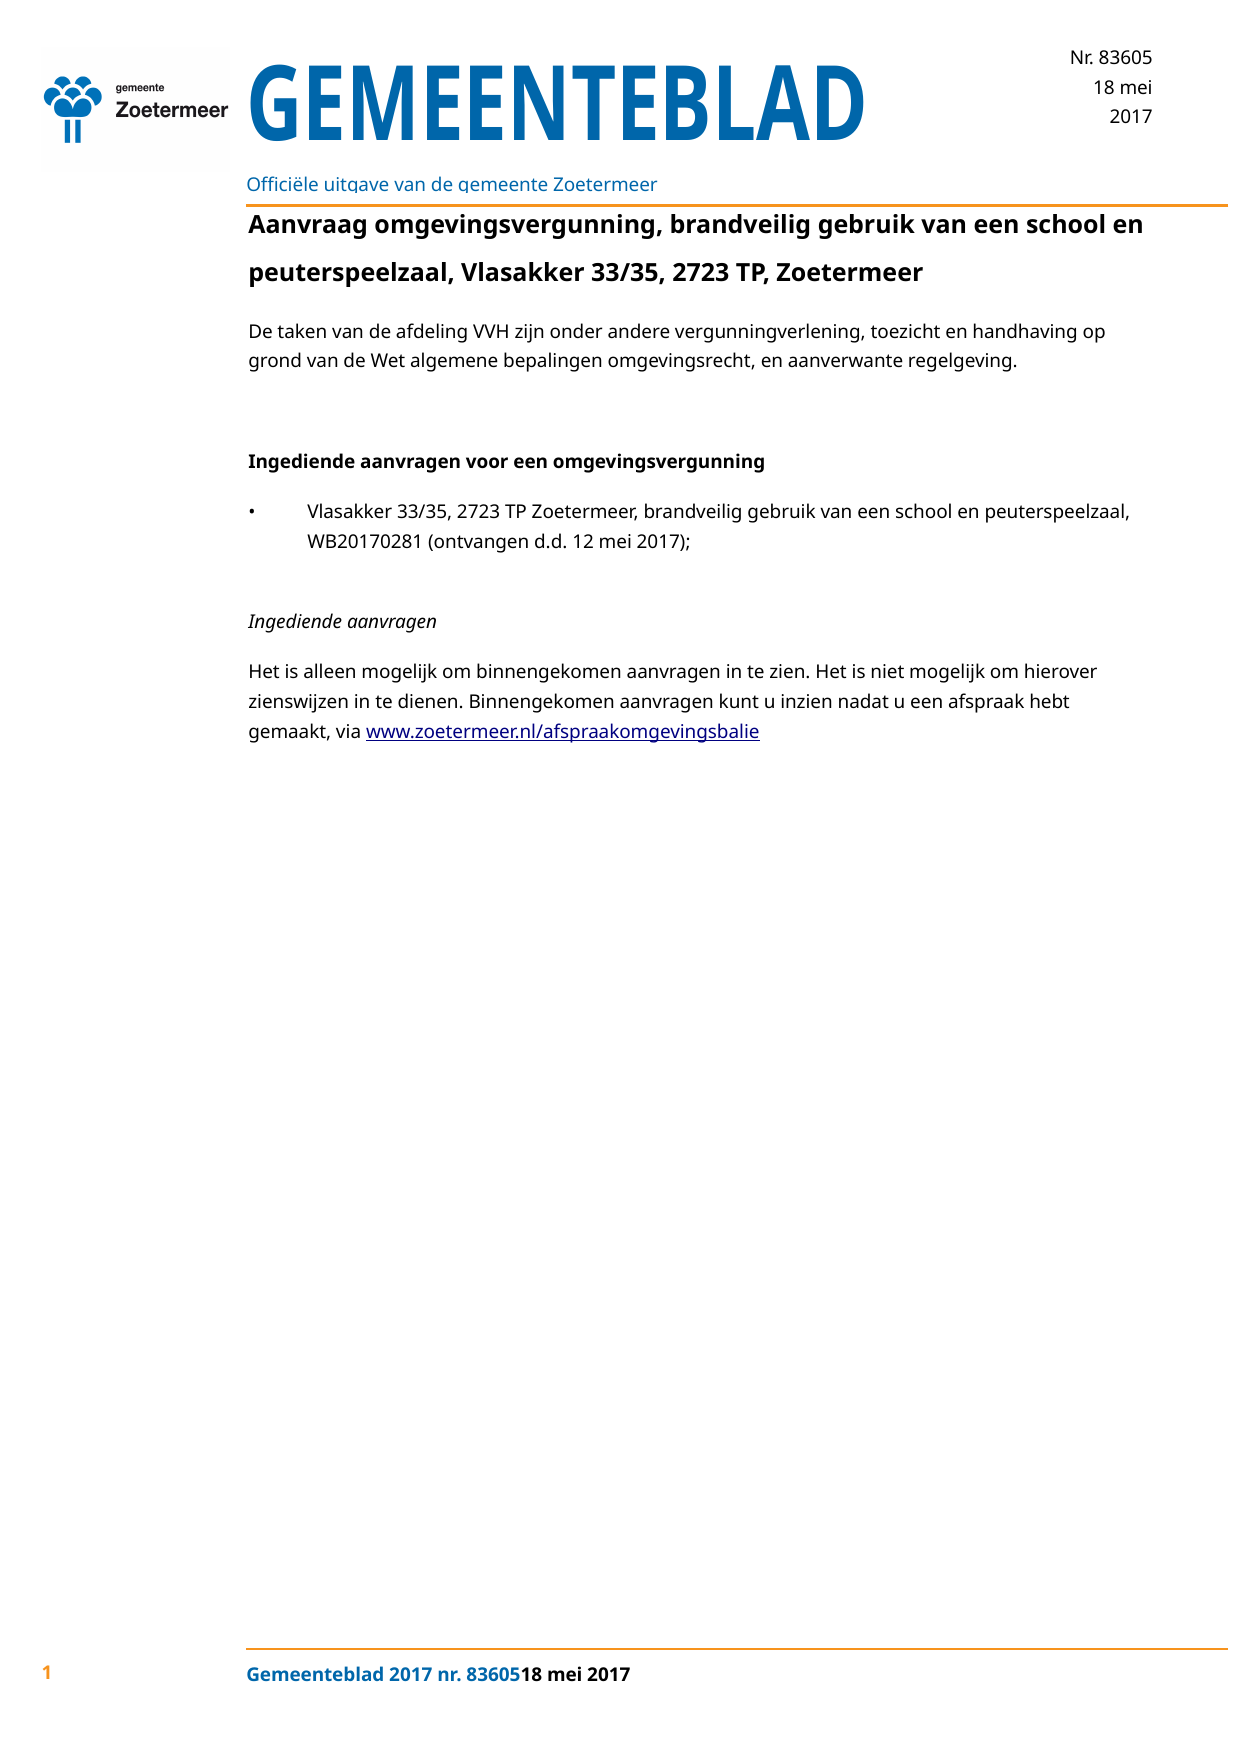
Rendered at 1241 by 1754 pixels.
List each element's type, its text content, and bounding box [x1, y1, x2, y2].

text Aanvraag omgevingsvergunning, brandveilig gebruik van een school en peuterspeelzaal, Vlasakker 33/35, 2723 TP, Zoetermeer [248, 207, 1152, 288]
picture [41, 47, 231, 172]
text Ingediende aanvragen voor een omgevingsvergunning [248, 448, 1152, 474]
text Het is alleen mogelijk om binnengekomen aanvragen in te zien. Het is niet mogelijk om hierover zienswijzen in te dienen. Binnengekomen aanvragen kunt u inzien nadat u een afspraak hebt gemaakt, via www.zoetermeer.nl/afspraakomgevingsbalie [248, 659, 1152, 744]
text De taken van de afdeling VVH zijn onder andere vergunningverlening, toezicht en handhaving op grond van de Wet algemene bepalingen omgevingsrecht, en aanverwante regelgeving. [248, 318, 1152, 373]
list Vlasakker 33/35, 2723 TP Zoetermeer, brandveilig gebruik van een school en peuterspeelzaal, WB20170281 (ontvangen d.d. 12 mei 2017); [248, 499, 1152, 554]
text Ingediende aanvragen [248, 608, 1152, 634]
